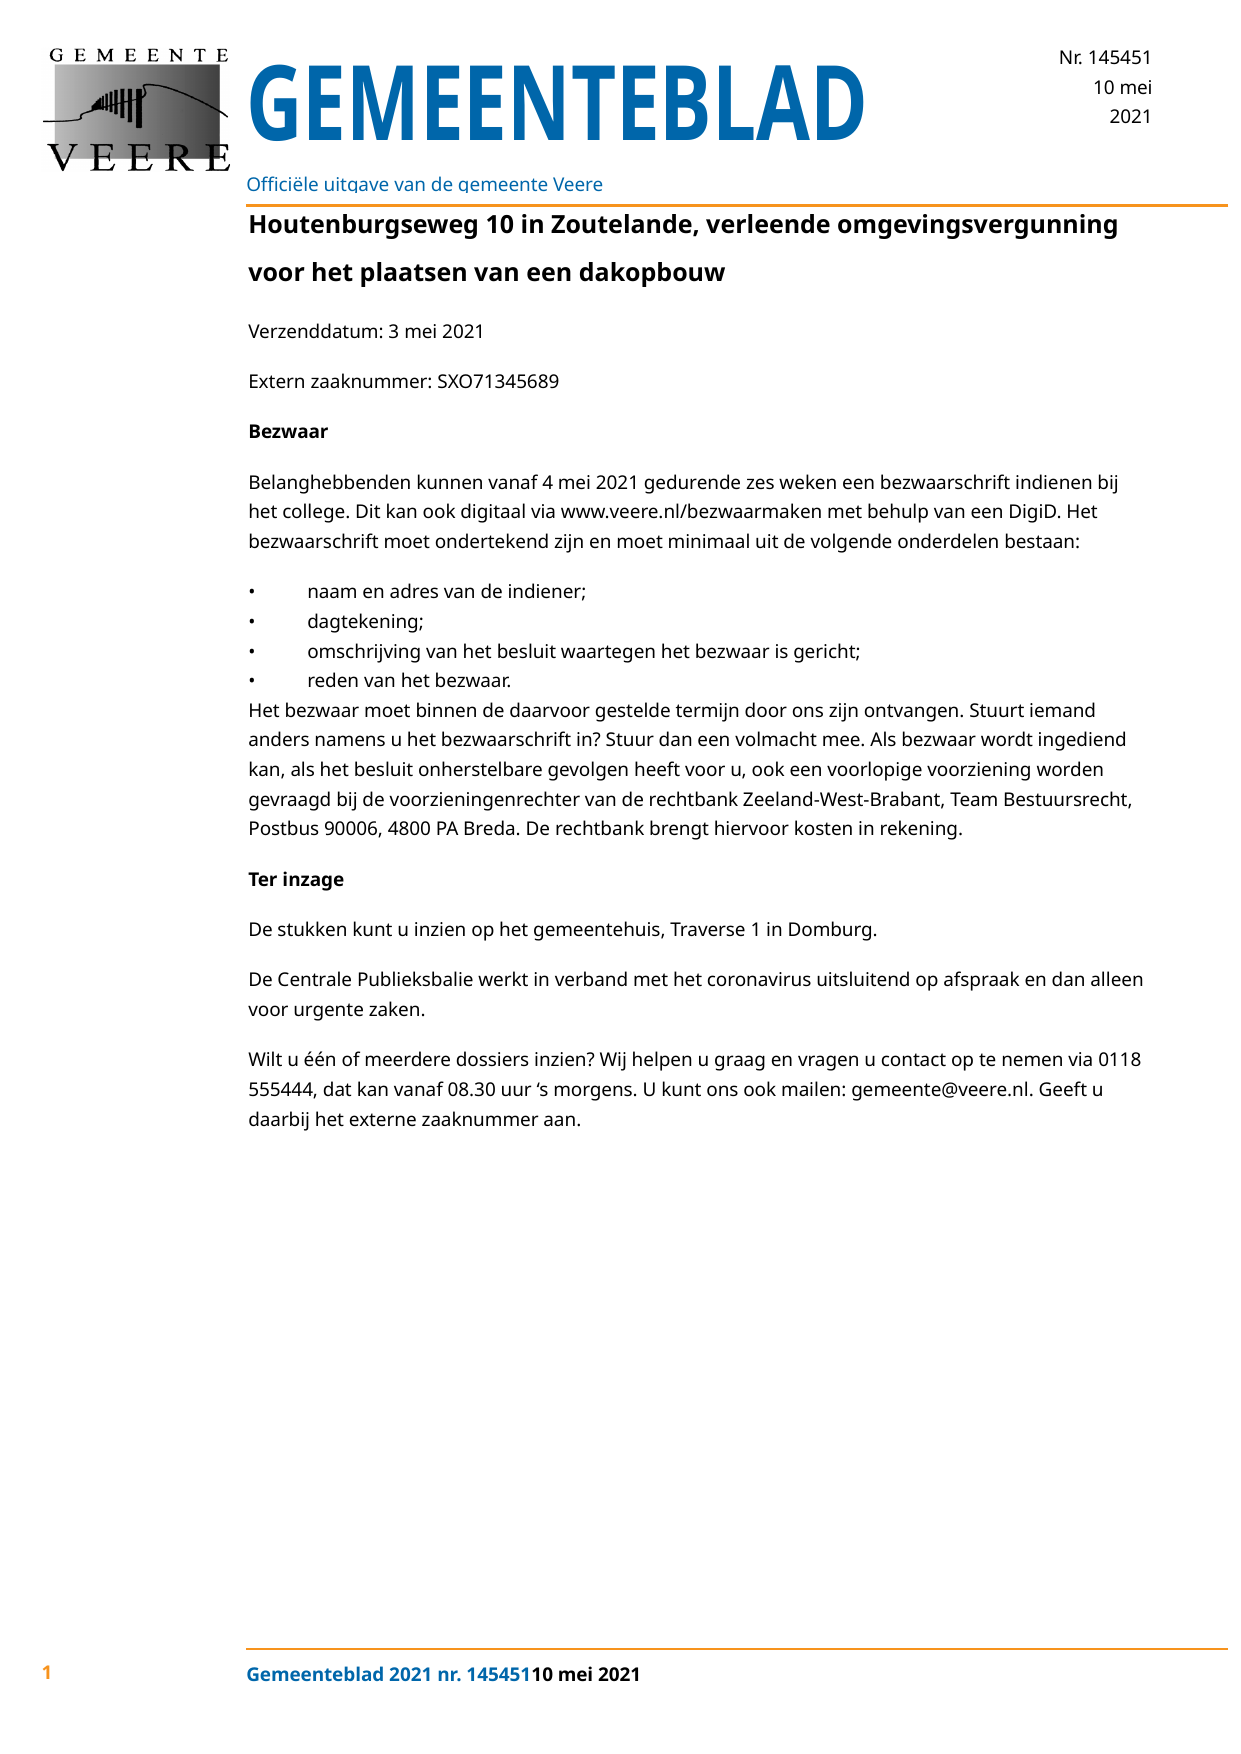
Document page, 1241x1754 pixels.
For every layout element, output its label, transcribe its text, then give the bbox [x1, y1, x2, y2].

text Belanghebbenden kunnen vanaf 4 mei 2021 gedurende zes weken een bezwaarschrift indienen bij het college. Dit kan ook digitaal via www.veere.nl/bezwaarmaken met behulp van een DigiD. Het bezwaarschrift moet ondertekend zijn en moet minimaal uit de volgende onderdelen bestaan: [248, 469, 1152, 554]
text Wilt u één of meerdere dossiers inzien? Wij helpen u graag en vragen u contact op te nemen via 0118 555444, dat kan vanaf 08.30 uur ‘s morgens. U kunt ons ook mailen: gemeente@veere.nl. Geeft u daarbij het externe zaaknummer aan. [248, 1047, 1152, 1132]
text Het bezwaar moet binnen de daarvoor gestelde termijn door ons zijn ontvangen. Stuurt iemand anders namens u het bezwaarschrift in? Stuur dan een volmacht mee. Als bezwaar wordt ingediend kan, als het besluit onherstelbare gevolgen heeft voor u, ook een voorlopige voorziening worden gevraagd bij de voorzieningenrechter van de rechtbank Zeeland-West-Brabant, Team Bestuursrecht, Postbus 90006, 4800 PA Breda. De rechtbank brengt hiervoor kosten in rekening. [248, 697, 1152, 841]
text Verzenddatum: 3 mei 2021 [248, 318, 1152, 344]
picture [41, 47, 231, 172]
list reden van het bezwaar. [248, 667, 1152, 693]
text Ter inzage [248, 866, 1152, 892]
list naam en adres van de indiener; [248, 579, 1152, 604]
text Houtenburgseweg 10 in Zoutelande, verleende omgevingsvergunning voor het plaatsen van een dakopbouw [248, 207, 1152, 288]
list omschrijving van het besluit waartegen het bezwaar is gericht; [248, 638, 1152, 664]
text De stukken kunt u inzien op het gemeentehuis, Traverse 1 in Domburg. [248, 916, 1152, 942]
text Extern zaaknummer: SXO71345689 [248, 368, 1152, 394]
text Bezwaar [248, 419, 1152, 444]
list dagtekening; [248, 608, 1152, 634]
text De Centrale Publieksbalie werkt in verband met het coronavirus uitsluitend op afspraak en dan alleen voor urgente zaken. [248, 967, 1152, 1022]
